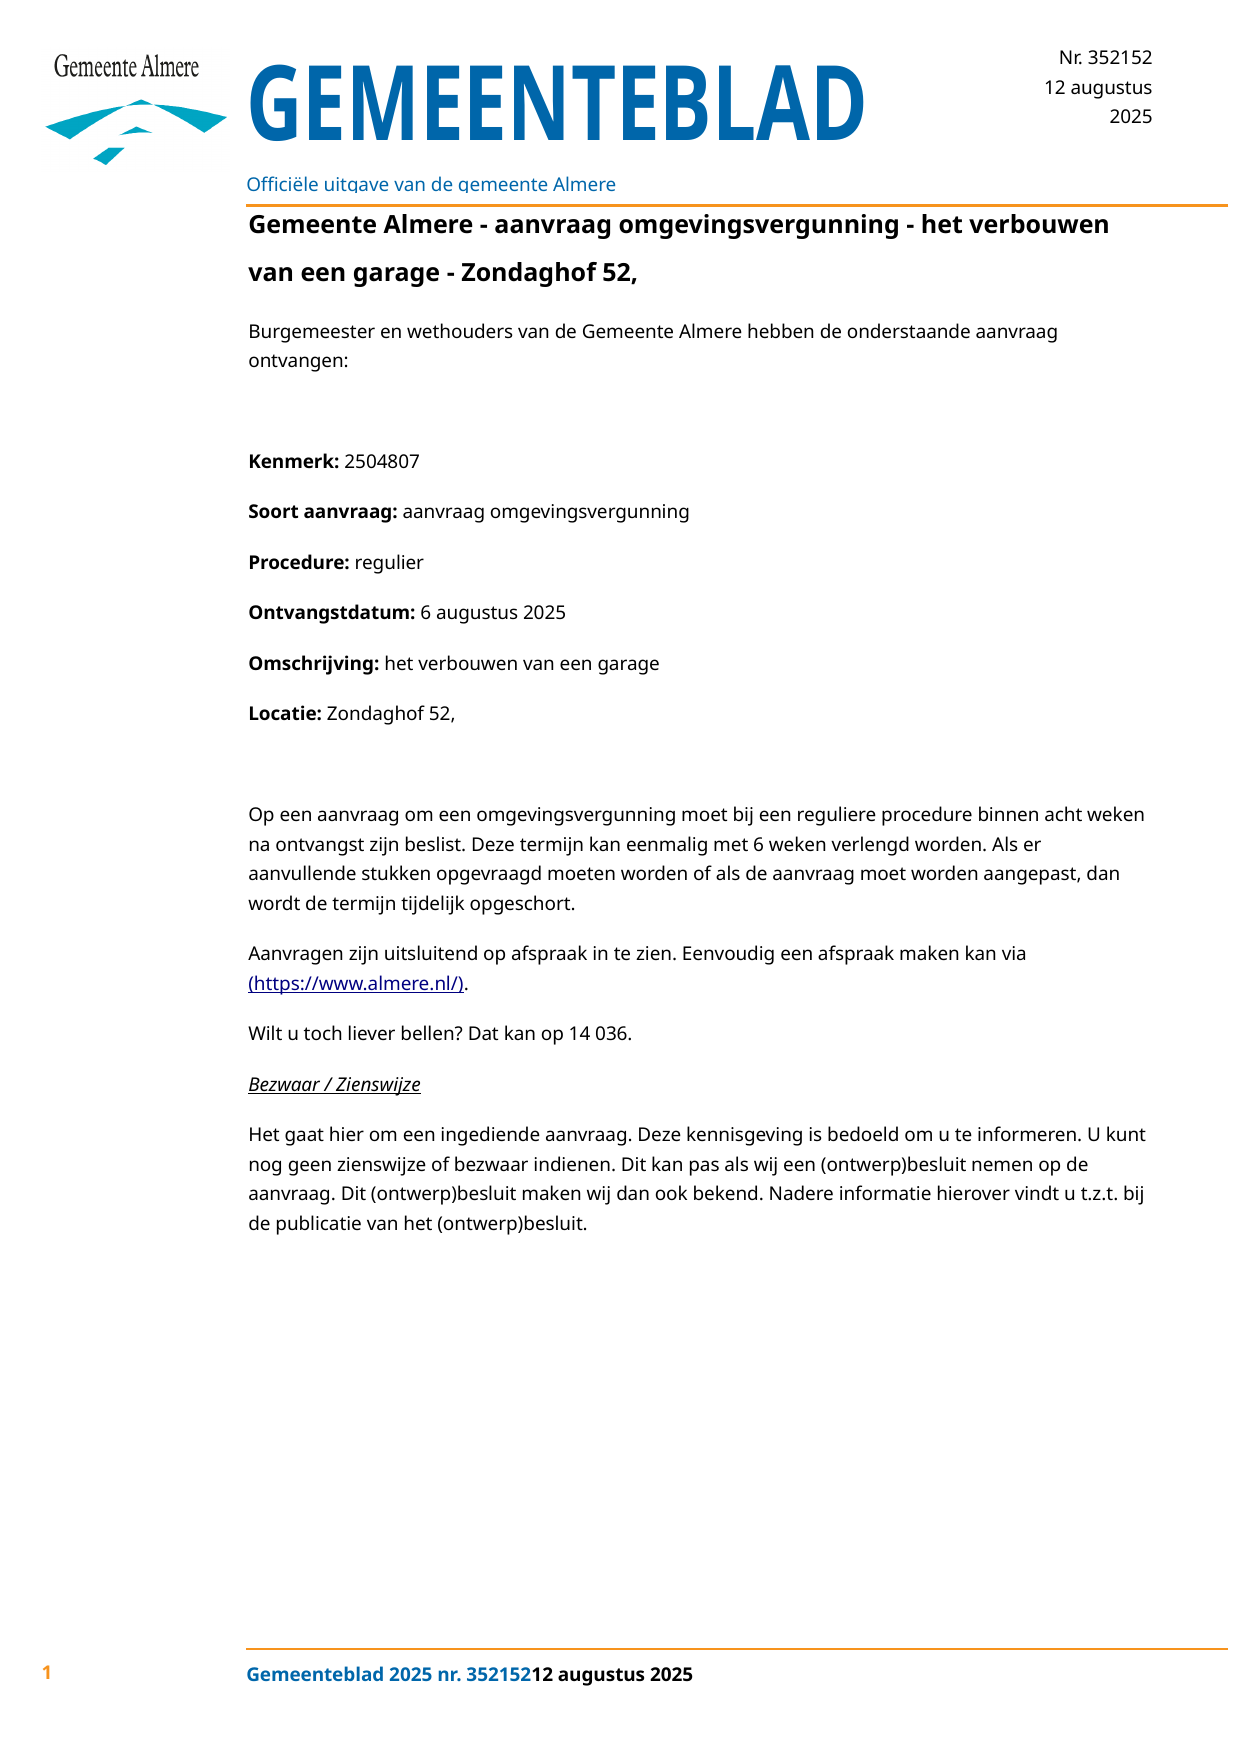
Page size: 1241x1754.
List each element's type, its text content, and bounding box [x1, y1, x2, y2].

text Aanvragen zijn uitsluitend op afspraak in te zien. Eenvoudig een afspraak maken kan via (https://www.almere.nl/). [248, 940, 1152, 996]
text Kenmerk: 2504807 [248, 448, 1152, 474]
text Procedure: regulier [248, 549, 1152, 575]
text Het gaat hier om een ingediende aanvraag. Deze kennisgeving is bedoeld om u te informeren. U kunt nog geen zienswijze of bezwaar indienen. Dit kan pas als wij een (ontwerp)besluit nemen op de aanvraag. Dit (ontwerp)besluit maken wij dan ook bekend. Nadere informatie hierover vindt u t.z.t. bij de publicatie van het (ontwerp)besluit. [248, 1121, 1152, 1236]
text Locatie: Zondaghof 52, [248, 700, 1152, 726]
text Omschrijving: het verbouwen van een garage [248, 650, 1152, 676]
text Gemeente Almere - aanvraag omgevingsvergunning - het verbouwen van een garage - Zondaghof 52, [248, 207, 1152, 288]
text Op een aanvraag om een omgevingsvergunning moet bij een reguliere procedure binnen acht weken na ontvangst zijn beslist. Deze termijn kan eenmalig met 6 weken verlengd worden. Als er aanvullende stukken opgevraagd moeten worden of als de aanvraag moet worden aangepast, dan wordt de termijn tijdelijk opgeschort. [248, 801, 1152, 916]
text Burgemeester en wethouders van de Gemeente Almere hebben de onderstaande aanvraag ontvangen: [248, 318, 1152, 373]
text Soort aanvraag: aanvraag omgevingsvergunning [248, 499, 1152, 524]
text Wilt u toch liever bellen? Dat kan op 14 036. [248, 1020, 1152, 1046]
picture [41, 47, 231, 172]
text Bezwaar / Zienswijze [248, 1071, 1152, 1097]
text Ontvangstdatum: 6 augustus 2025 [248, 599, 1152, 625]
